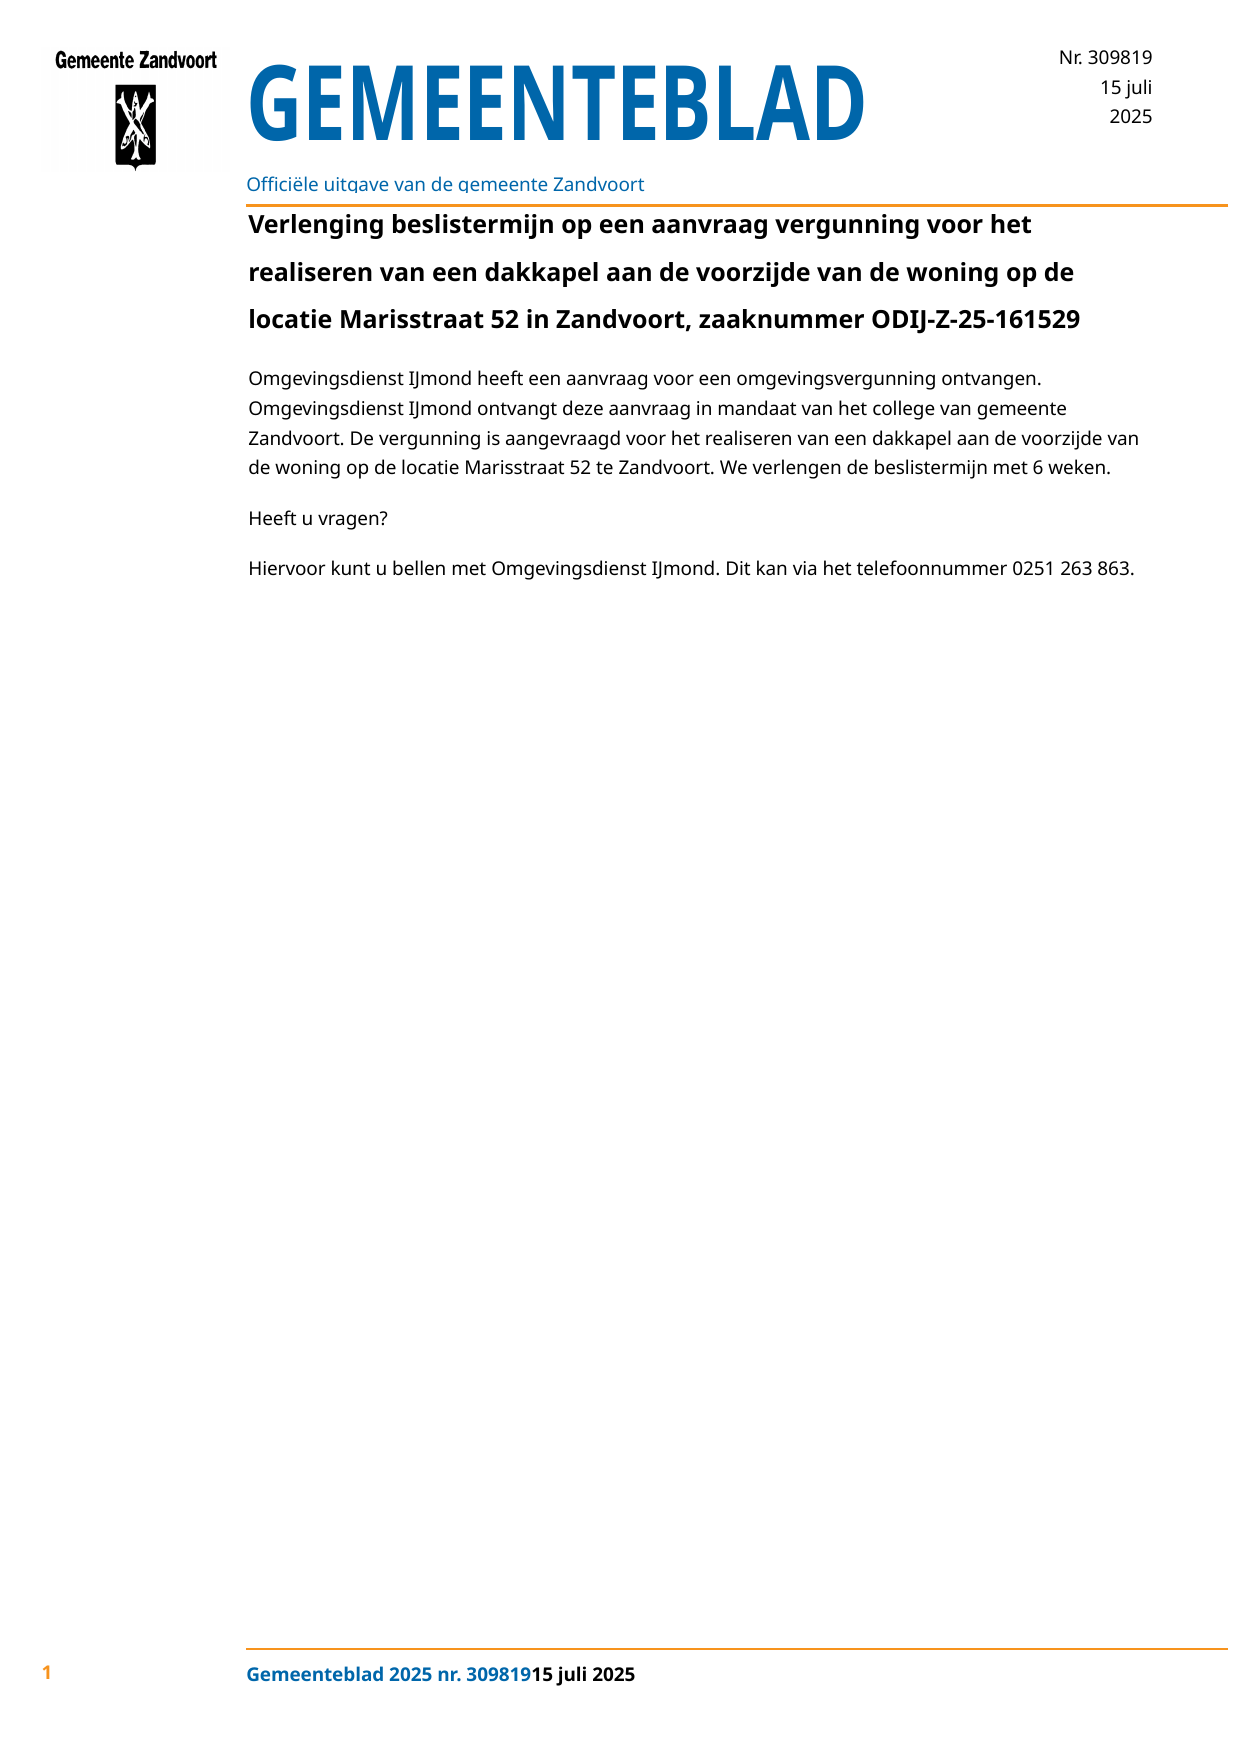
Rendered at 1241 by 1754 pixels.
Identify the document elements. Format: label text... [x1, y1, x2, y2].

text Omgevingsdienst IJmond heeft een aanvraag voor een omgevingsvergunning ontvangen. Omgevingsdienst IJmond ontvangt deze aanvraag in mandaat van het college van gemeente Zandvoort. De vergunning is aangevraagd voor het realiseren van een dakkapel aan de voorzijde van de woning op de locatie Marisstraat 52 te Zandvoort. We verlengen de beslistermijn met 6 weken. [248, 366, 1152, 480]
text Heeft u vragen? [248, 505, 1152, 530]
picture [41, 47, 231, 172]
text Verlenging beslistermijn op een aanvraag vergunning voor het realiseren van een dakkapel aan de voorzijde van de woning op de locatie Marisstraat 52 in Zandvoort, zaaknummer ODIJ-Z-25-161529 [248, 207, 1152, 336]
text Hiervoor kunt u bellen met Omgevingsdienst IJmond. Dit kan via het telefoonnummer 0251 263 863. [248, 555, 1152, 581]
